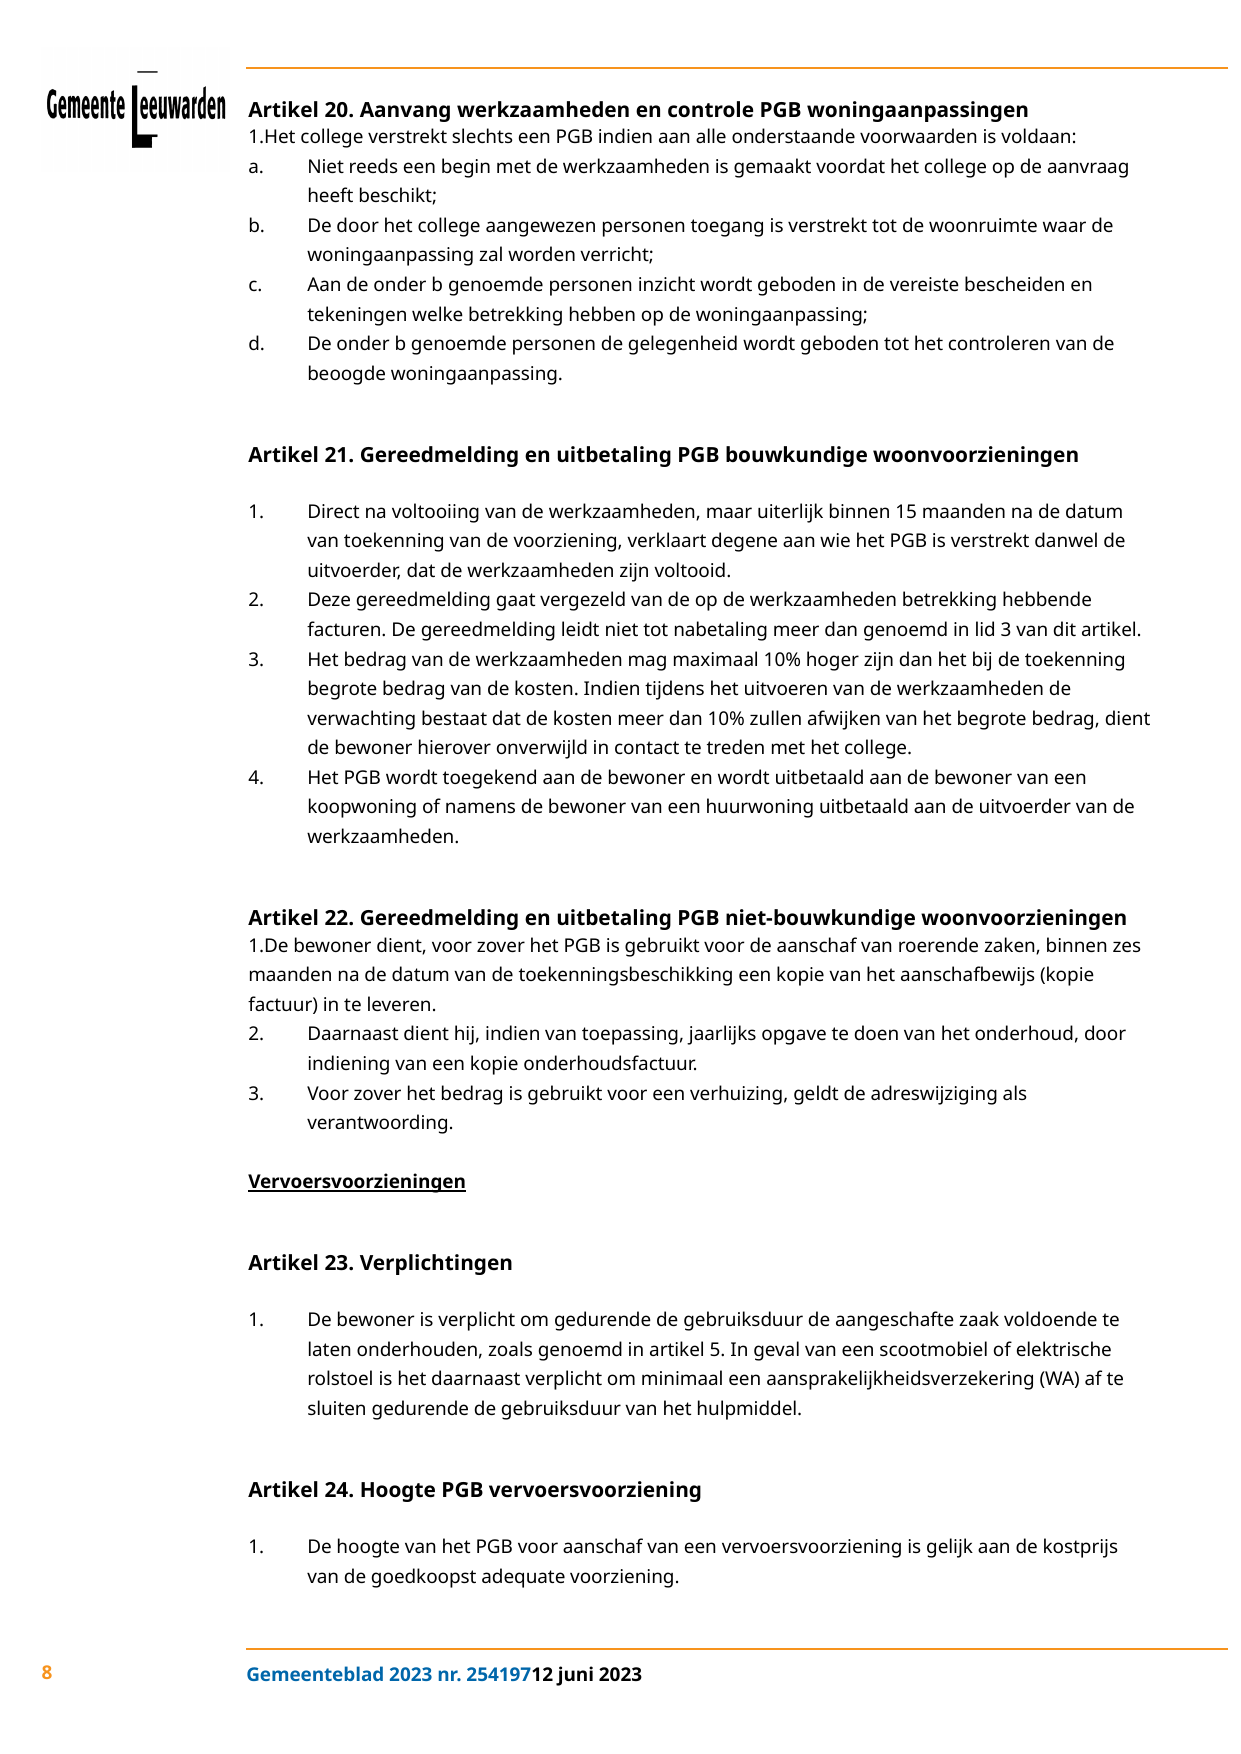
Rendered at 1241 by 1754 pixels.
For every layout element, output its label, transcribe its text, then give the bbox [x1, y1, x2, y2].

text Artikel 21. Gereedmelding en uitbetaling PGB bouwkundige woonvoorzieningen [248, 440, 1152, 468]
text Artikel 22. Gereedmelding en uitbetaling PGB niet-bouwkundige woonvoorzieningen [248, 903, 1152, 932]
list De hoogte van het PGB voor aanschaf van een vervoersvoorziening is gelijk aan de kostprijs van de goedkoopst adequate voorziening. [248, 1533, 1152, 1588]
text Artikel 20. Aanvang werkzaamheden en controle PGB woningaanpassingen [248, 95, 1152, 123]
picture [41, 47, 231, 172]
text Artikel 24. Hoogte PGB vervoersvoorziening [248, 1475, 1152, 1504]
text 1.Het college verstrekt slechts een PGB indien aan alle onderstaande voorwaarden is voldaan: [248, 123, 1152, 149]
list Niet reeds een begin met de werkzaamheden is gemaakt voordat het college op de aanvraag heeft beschikt; [248, 153, 1152, 208]
list Daarnaast dient hij, indien van toepassing, jaarlijks opgave te doen van het onderhoud, door indiening van een kopie onderhoudsfactuur. [248, 1021, 1152, 1076]
text 1.De bewoner dient, voor zover het PGB is gebruikt voor de aanschaf van roerende zaken, binnen zes maanden na de datum van de toekenningsbeschikking een kopie van het aanschafbewijs (kopie factuur) in te leveren. [248, 932, 1152, 1017]
text Artikel 23. Verplichtingen [248, 1248, 1152, 1277]
list De onder b genoemde personen de gelegenheid wordt geboden tot het controleren van de beoogde woningaanpassing. [248, 330, 1152, 386]
list Voor zover het bedrag is gebruikt voor een verhuizing, geldt de adreswijziging als verantwoording. [248, 1080, 1152, 1135]
list De door het college aangewezen personen toegang is verstrekt tot de woonruimte waar de woningaanpassing zal worden verricht; [248, 212, 1152, 267]
list Het bedrag van de werkzaamheden mag maximaal 10% hoger zijn dan het bij de toekenning begrote bedrag van de kosten. Indien tijdens het uitvoeren van de werkzaamheden de verwachting bestaat dat de kosten meer dan 10% zullen afwijken van het begrote bedrag, dient de bewoner hierover onverwijld in contact te treden met het college. [248, 646, 1152, 760]
list Het PGB wordt toegekend aan de bewoner en wordt uitbetaald aan de bewoner van een koopwoning of namens de bewoner van een huurwoning uitbetaald aan de uitvoerder van de werkzaamheden. [248, 764, 1152, 849]
list De bewoner is verplicht om gedurende de gebruiksduur de aangeschafte zaak voldoende te laten onderhouden, zoals genoemd in artikel 5. In geval van een scootmobiel of elektrische rolstoel is het daarnaast verplicht om minimaal een aansprakelijkheidsverzekering (WA) af te sluiten gedurende de gebruiksduur van het hulpmiddel. [248, 1306, 1152, 1421]
list Direct na voltooiing van de werkzaamheden, maar uiterlijk binnen 15 maanden na de datum van toekenning van de voorziening, verklaart degene aan wie het PGB is verstrekt danwel de uitvoerder, dat de werkzaamheden zijn voltooid. [248, 498, 1152, 583]
list Deze gereedmelding gaat vergezeld van de op de werkzaamheden betrekking hebbende facturen. De gereedmelding leidt niet tot nabetaling meer dan genoemd in lid 3 van dit artikel. [248, 587, 1152, 642]
text Vervoersvoorzieningen [248, 1168, 1152, 1194]
list Aan de onder b genoemde personen inzicht wordt geboden in de vereiste bescheiden en tekeningen welke betrekking hebben op de woningaanpassing; [248, 271, 1152, 326]
